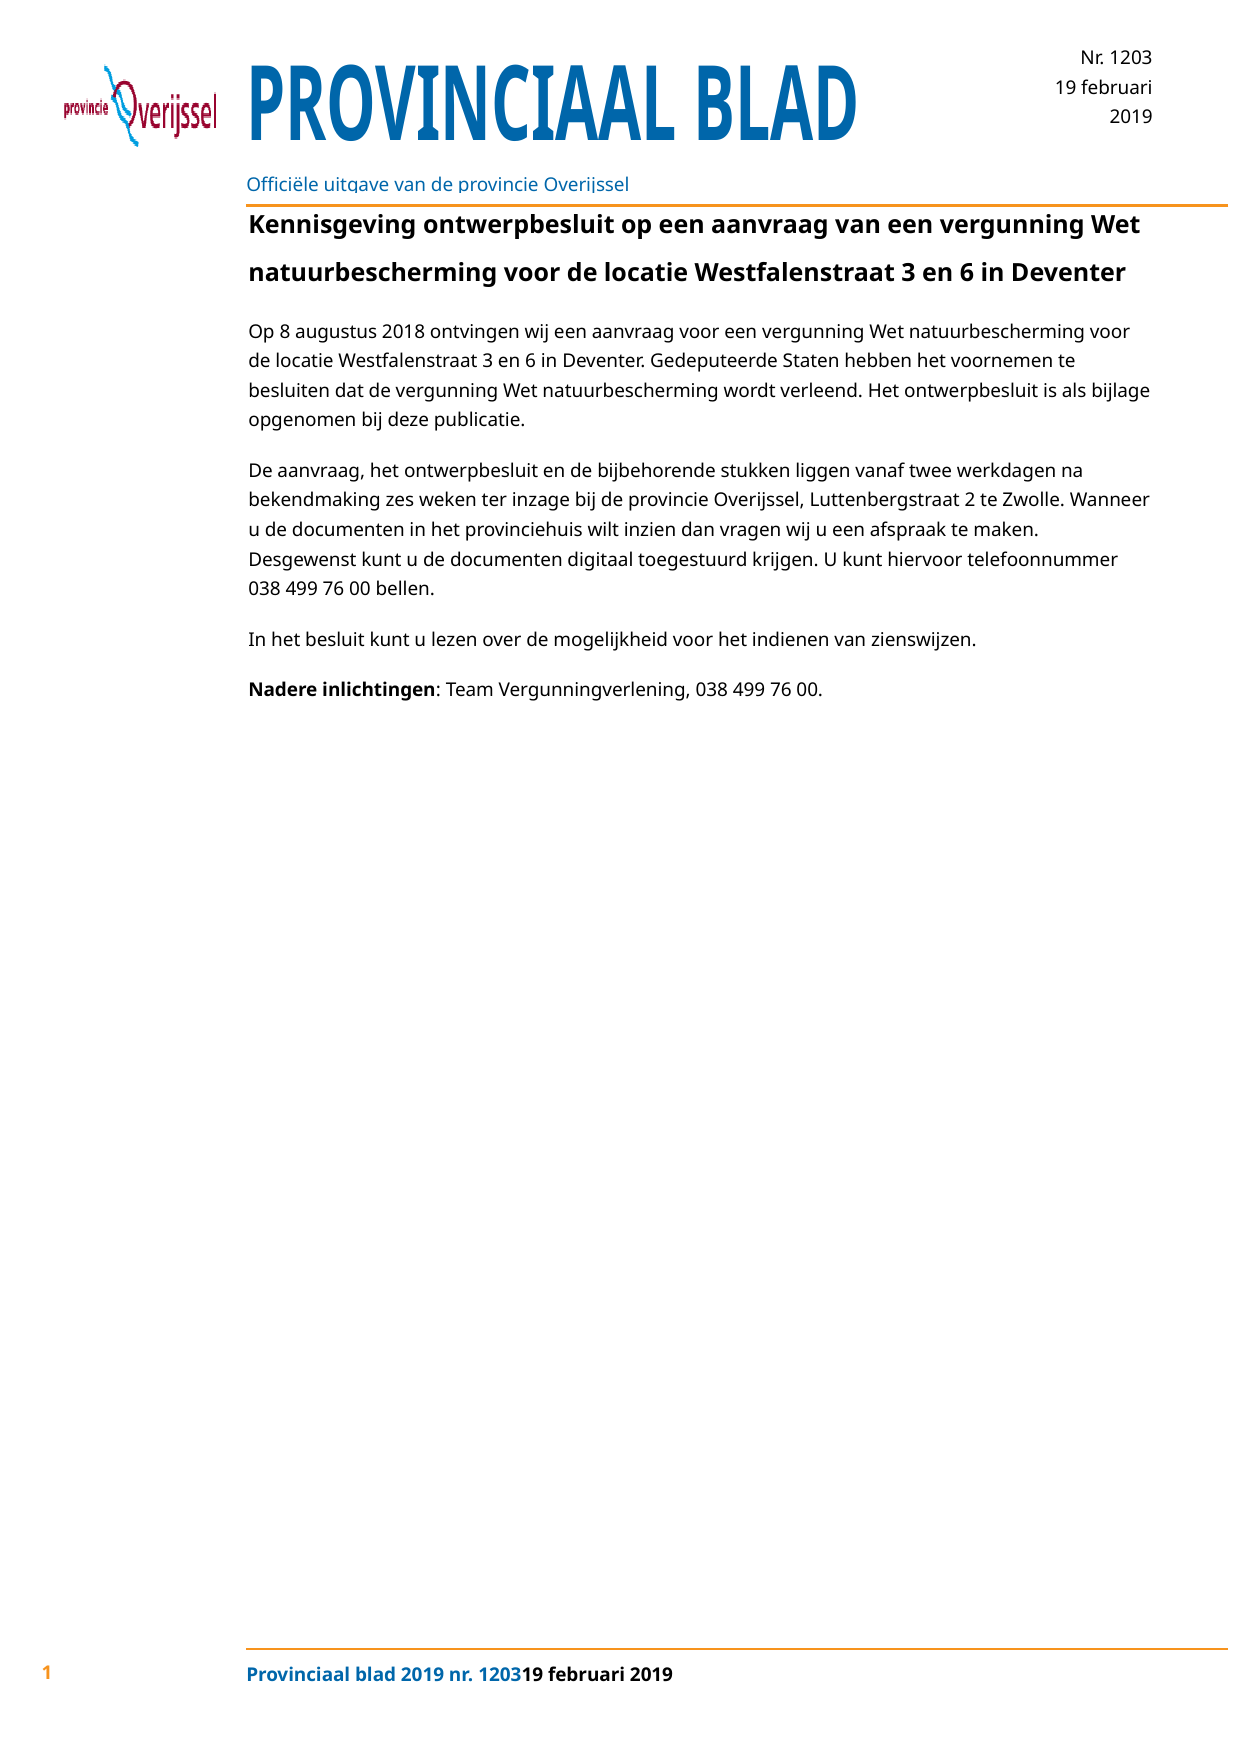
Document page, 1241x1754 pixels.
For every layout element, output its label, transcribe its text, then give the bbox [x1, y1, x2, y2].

text Op 8 augustus 2018 ontvingen wij een aanvraag voor een vergunning Wet natuurbescherming voor de locatie Westfalenstraat 3 en 6 in Deventer. Gedeputeerde Staten hebben het voornemen te besluiten dat de vergunning Wet natuurbescherming wordt verleend. Het ontwerpbesluit is als bijlage opgenomen bij deze publicatie. [248, 318, 1152, 432]
text De aanvraag, het ontwerpbesluit en de bijbehorende stukken liggen vanaf twee werkdagen na bekendmaking zes weken ter inzage bij de provincie Overijssel, Luttenbergstraat 2 te Zwolle. Wanneer u de documenten in het provinciehuis wilt inzien dan vragen wij u een afspraak te maken. Desgewenst kunt u de documenten digitaal toegestuurd krijgen. U kunt hiervoor telefoonnummer 038 499 76 00 bellen. [248, 457, 1152, 601]
text In het besluit kunt u lezen over de mogelijkheid voor het indienen van zienswijzen. [248, 626, 1152, 652]
text Nadere inlichtingen: Team Vergunningverlening, 038 499 76 00. [248, 676, 1152, 702]
picture [41, 47, 231, 172]
text Kennisgeving ontwerpbesluit op een aanvraag van een vergunning Wet natuurbescherming voor de locatie Westfalenstraat 3 en 6 in Deventer [248, 207, 1152, 288]
